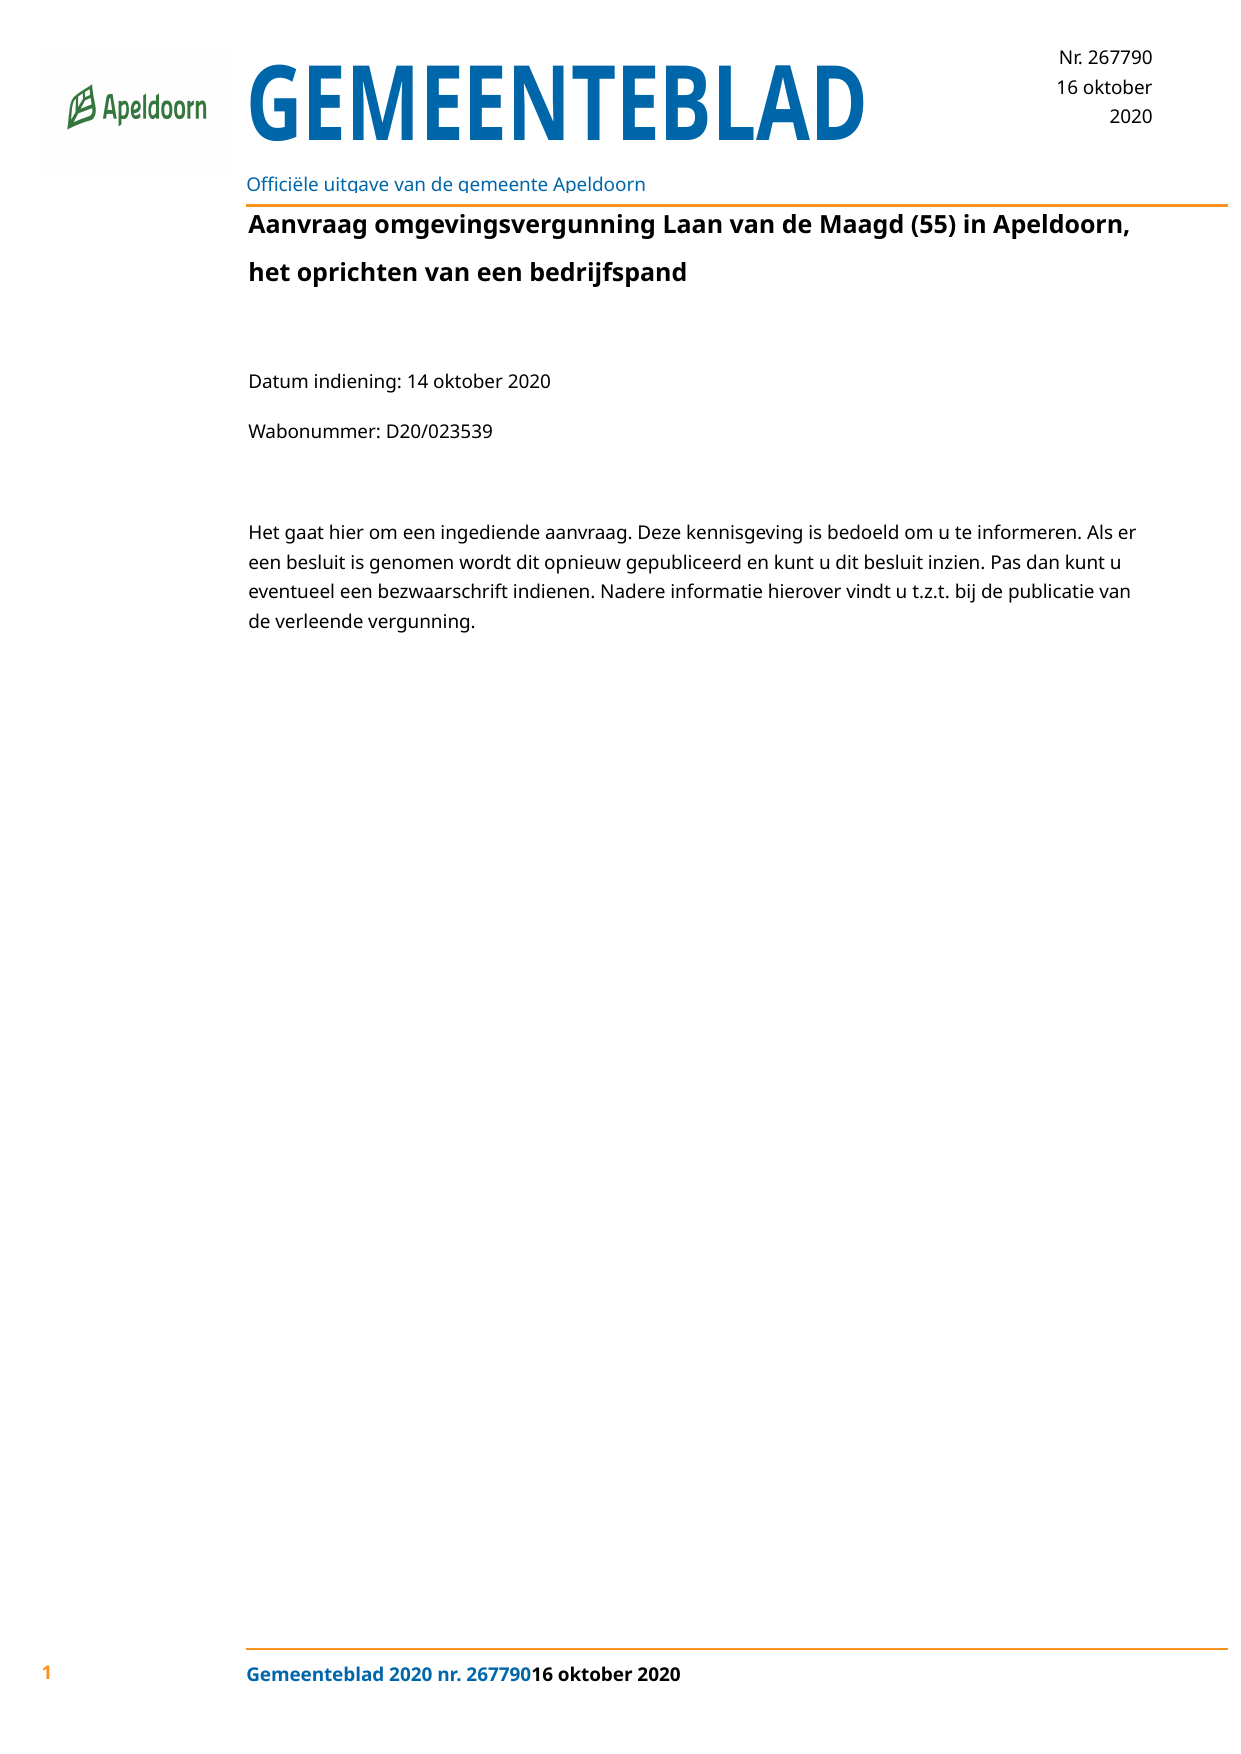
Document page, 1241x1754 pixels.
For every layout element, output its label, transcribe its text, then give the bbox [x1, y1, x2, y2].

text Aanvraag omgevingsvergunning Laan van de Maagd (55) in Apeldoorn, het oprichten van een bedrijfspand [248, 207, 1152, 288]
text Het gaat hier om een ingediende aanvraag. Deze kennisgeving is bedoeld om u te informeren. Als er een besluit is genomen wordt dit opnieuw gepubliceerd en kunt u dit besluit inzien. Pas dan kunt u eventueel een bezwaarschrift indienen. Nadere informatie hierover vindt u t.z.t. bij de publicatie van de verleende vergunning. [248, 519, 1152, 634]
text Datum indiening: 14 oktober 2020 [248, 368, 1152, 394]
picture [41, 47, 231, 172]
text Wabonummer: D20/023539 [248, 419, 1152, 444]
